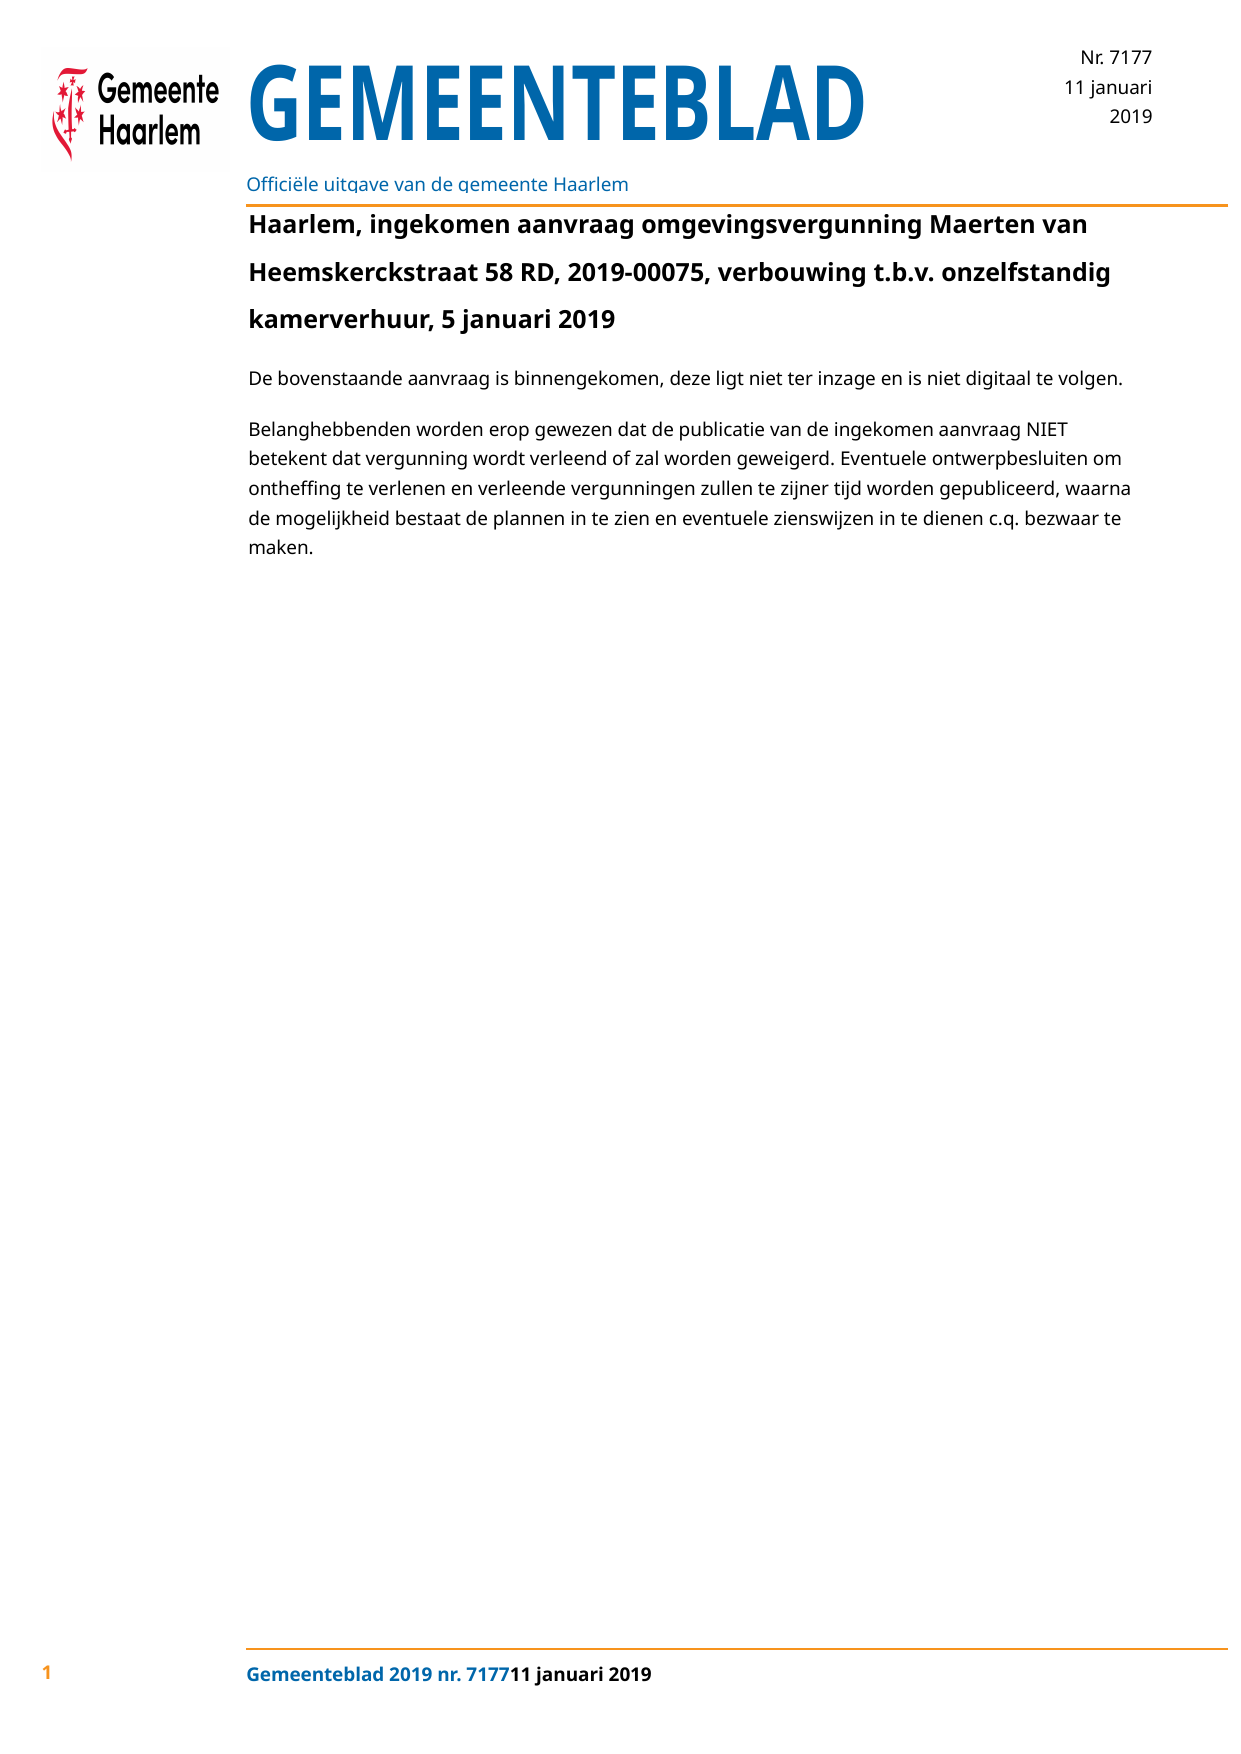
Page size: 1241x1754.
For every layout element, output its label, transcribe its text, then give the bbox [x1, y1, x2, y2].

text Haarlem, ingekomen aanvraag omgevingsvergunning Maerten van Heemskerckstraat 58 RD, 2019-00075, verbouwing t.b.v. onzelfstandig kamerverhuur, 5 januari 2019 [248, 207, 1152, 336]
text De bovenstaande aanvraag is binnengekomen, deze ligt niet ter inzage en is niet digitaal te volgen. [248, 366, 1152, 391]
picture [41, 47, 231, 172]
text Belanghebbenden worden erop gewezen dat de publicatie van de ingekomen aanvraag NIET betekent dat vergunning wordt verleend of zal worden geweigerd. Eventuele ontwerpbesluiten om ontheffing te verlenen en verleende vergunningen zullen te zijner tijd worden gepubliceerd, waarna de mogelijkheid bestaat de plannen in te zien en eventuele zienswijzen in te dienen c.q. bezwaar te maken. [248, 416, 1152, 560]
